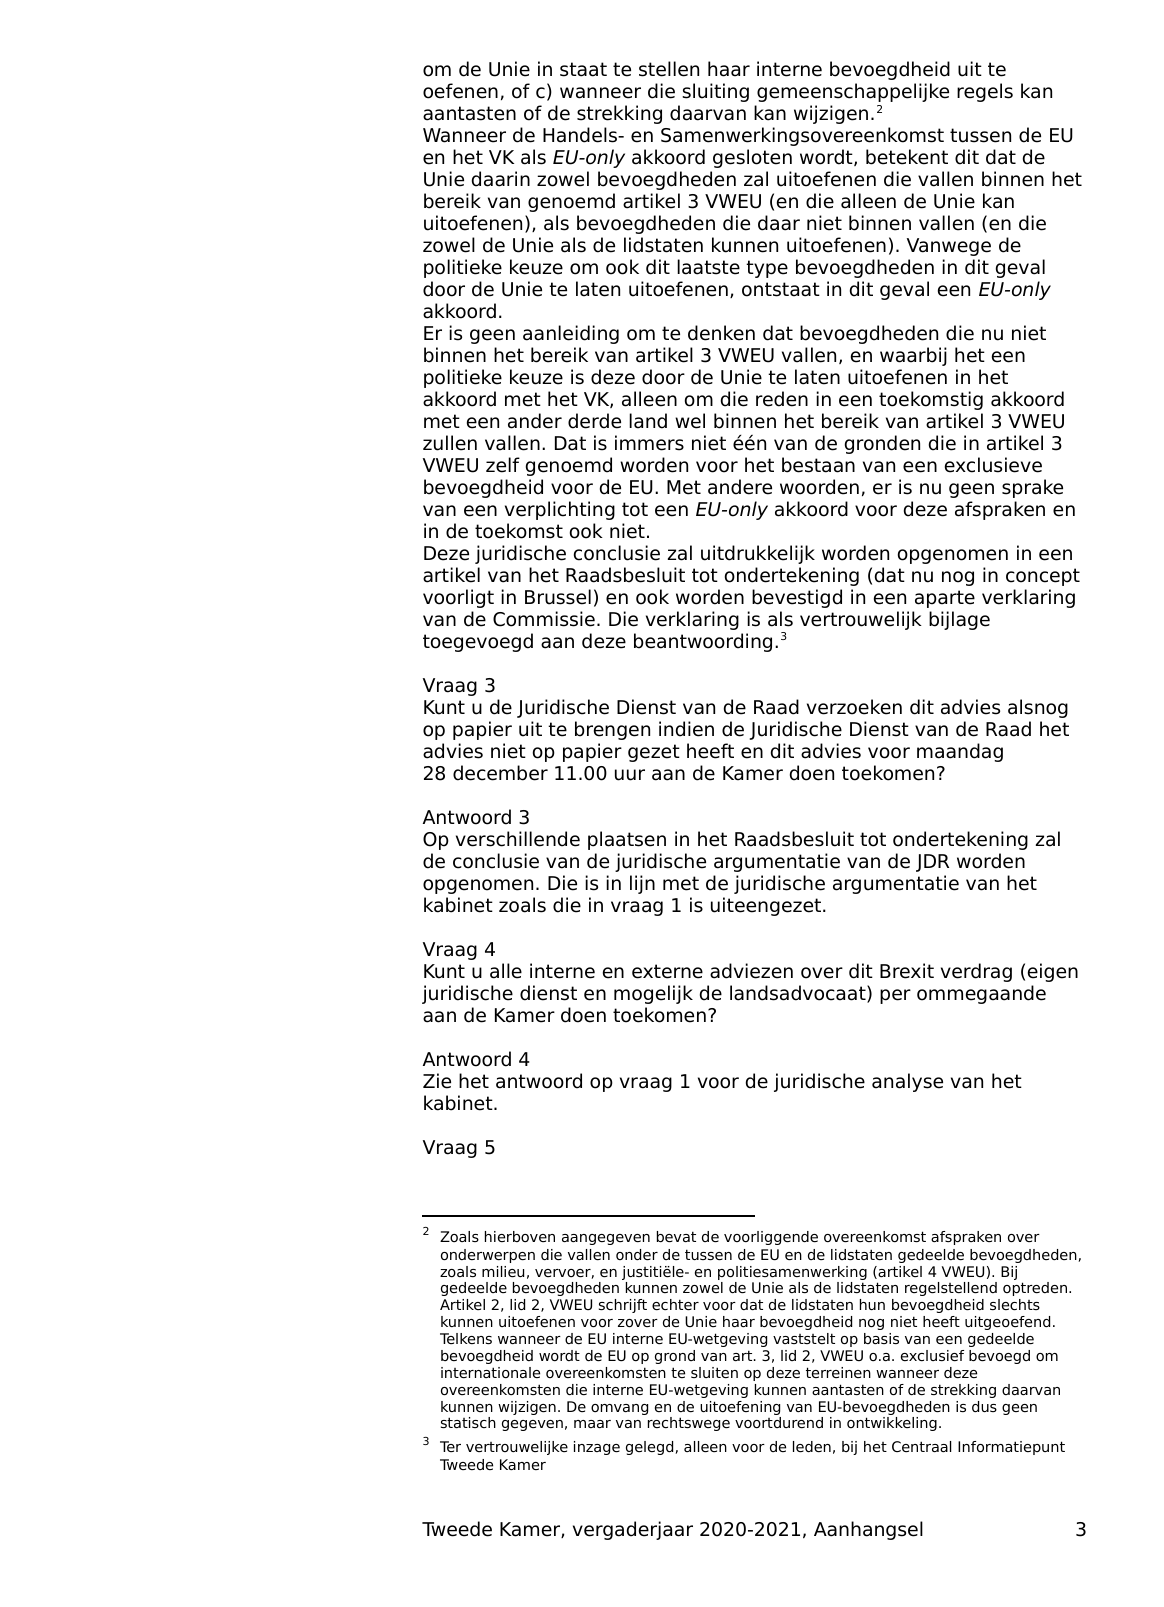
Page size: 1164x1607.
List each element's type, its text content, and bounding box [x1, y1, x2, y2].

text Ter vertrouwelijke inzage gelegd, alleen voor de leden, bij het Centraal Informatiepunt Tweede Kamer [422, 1435, 1087, 1474]
text Kunt u de Juridische Dienst van de Raad verzoeken dit advies alsnog op papier uit te brengen indien de Juridische Dienst van de Raad het advies niet op papier gezet heeft en dit advies voor maandag 28 december 11.00 uur aan de Kamer doen toekomen? [422, 697, 1087, 784]
text Vraag 4 [422, 939, 1087, 961]
text Wanneer de Handels- en Samenwerkingsovereenkomst tussen de EU en het VK als EU-only akkoord gesloten wordt, betekent dit dat de Unie daarin zowel bevoegdheden zal uitoefenen die vallen binnen het bereik van genoemd artikel 3 VWEU (en die alleen de Unie kan uitoefenen), als bevoegdheden die daar niet binnen vallen (en die zowel de Unie als de lidstaten kunnen uitoefenen). Vanwege de politieke keuze om ook dit laatste type bevoegdheden in dit geval door de Unie te laten uitoefenen, ontstaat in dit geval een EU-only akkoord. [422, 125, 1087, 323]
text Vraag 5 [422, 1137, 1087, 1159]
text Vraag 3 [422, 675, 1087, 697]
text Antwoord 4 [422, 1049, 1087, 1071]
text Op verschillende plaatsen in het Raadsbesluit tot ondertekening zal de conclusie van de juridische argumentatie van de JDR worden opgenomen. Die is in lijn met de juridische argumentatie van het kabinet zoals die in vraag 1 is uiteengezet. [422, 829, 1087, 917]
text Deze juridische conclusie zal uitdrukkelijk worden opgenomen in een artikel van het Raadsbesluit tot ondertekening (dat nu nog in concept voorligt in Brussel) en ook worden bevestigd in een aparte verklaring van de Commissie. Die verklaring is als vertrouwelijk bijlage toegevoegd aan deze beantwoording. [422, 543, 1087, 652]
text Er is geen aanleiding om te denken dat bevoegdheden die nu niet binnen het bereik van artikel 3 VWEU vallen, en waarbij het een politieke keuze is deze door de Unie te laten uitoefenen in het akkoord met het VK, alleen om die reden in een toekomstig akkoord met een ander derde land wel binnen het bereik van artikel 3 VWEU zullen vallen. Dat is immers niet één van de gronden die in artikel 3 VWEU zelf genoemd worden voor het bestaan van een exclusieve bevoegdheid voor de EU. Met andere woorden, er is nu geen sprake van een verplichting tot een EU-only akkoord voor deze afspraken en in de toekomst ook niet. [422, 323, 1087, 543]
text Zoals hierboven aangegeven bevat de voorliggende overeenkomst afspraken over onderwerpen die vallen onder de tussen de EU en de lidstaten gedeelde bevoegdheden, zoals milieu, vervoer, en justitiële- en politiesamenwerking (artikel 4 VWEU). Bij gedeelde bevoegdheden kunnen zowel de Unie als de lidstaten regelstellend optreden. Artikel 2, lid 2, VWEU schrijft echter voor dat de lidstaten hun bevoegdheid slechts kunnen uitoefenen voor zover de Unie haar bevoegdheid nog niet heeft uitgeoefend. Telkens wanneer de EU interne EU-wetgeving vaststelt op basis van een gedeelde bevoegdheid wordt de EU op grond van art. 3, lid 2, VWEU o.a. exclusief bevoegd om internationale overeenkomsten te sluiten op deze terreinen wanneer deze overeenkomsten die interne EU-wetgeving kunnen aantasten of de strekking daarvan kunnen wijzigen. De omvang en de uitoefening van EU-bevoegdheden is dus geen statisch gegeven, maar van rechtswege voortdurend in ontwikkeling. [422, 1225, 1087, 1432]
text Zie het antwoord op vraag 1 voor de juridische analyse van het kabinet. [422, 1071, 1087, 1115]
text Antwoord 3 [422, 807, 1087, 829]
text om de Unie in staat te stellen haar interne bevoegdheid uit te oefenen, of c) wanneer die sluiting gemeenschappelijke regels kan aantasten of de strekking daarvan kan wijzigen. [422, 59, 1087, 125]
text Kunt u alle interne en externe adviezen over dit Brexit verdrag (eigen juridische dienst en mogelijk de landsadvocaat) per ommegaande aan de Kamer doen toekomen? [422, 961, 1087, 1027]
